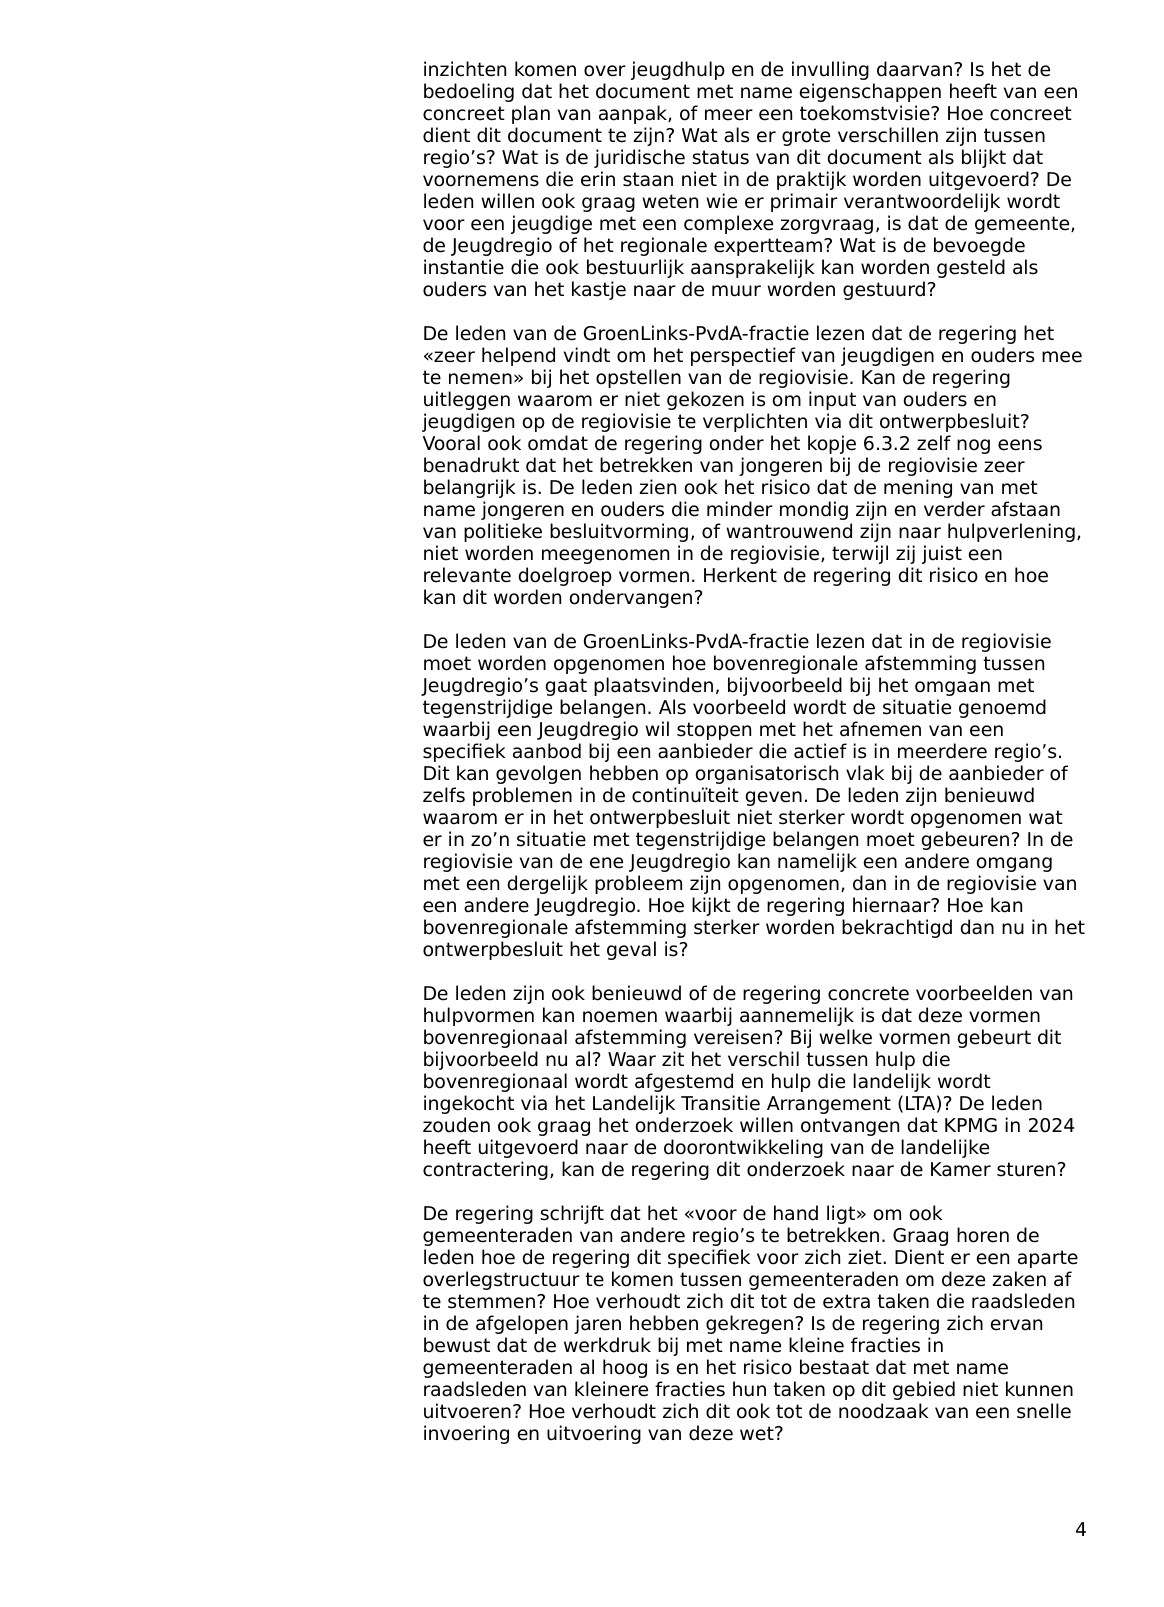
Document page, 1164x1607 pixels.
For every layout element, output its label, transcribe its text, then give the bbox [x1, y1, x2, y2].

text De leden van de GroenLinks-PvdA-fractie lezen dat in de regiovisie moet worden opgenomen hoe bovenregionale afstemming tussen Jeugdregio’s gaat plaatsvinden, bijvoorbeeld bij het omgaan met tegenstrijdige belangen. Als voorbeeld wordt de situatie genoemd waarbij een Jeugdregio wil stoppen met het afnemen van een specifiek aanbod bij een aanbieder die actief is in meerdere regio’s. Dit kan gevolgen hebben op organisatorisch vlak bij de aanbieder of zelfs problemen in de continuïteit geven. De leden zijn benieuwd waarom er in het ontwerpbesluit niet sterker wordt opgenomen wat er in zo’n situatie met tegenstrijdige belangen moet gebeuren? In de regiovisie van de ene Jeugdregio kan namelijk een andere omgang met een dergelijk probleem zijn opgenomen, dan in de regiovisie van een andere Jeugdregio. Hoe kijkt de regering hiernaar? Hoe kan bovenregionale afstemming sterker worden bekrachtigd dan nu in het ontwerpbesluit het geval is? [422, 631, 1087, 961]
text De regering schrijft dat het «voor de hand ligt» om ook gemeenteraden van andere regio’s te betrekken. Graag horen de leden hoe de regering dit specifiek voor zich ziet. Dient er een aparte overlegstructuur te komen tussen gemeenteraden om deze zaken af te stemmen? Hoe verhoudt zich dit tot de extra taken die raadsleden in de afgelopen jaren hebben gekregen? Is de regering zich ervan bewust dat de werkdruk bij met name kleine fracties in gemeenteraden al hoog is en het risico bestaat dat met name raadsleden van kleinere fracties hun taken op dit gebied niet kunnen uitvoeren? Hoe verhoudt zich dit ook tot de noodzaak van een snelle invoering en uitvoering van deze wet? [422, 1203, 1087, 1444]
text inzichten komen over jeugdhulp en de invulling daarvan? Is het de bedoeling dat het document met name eigenschappen heeft van een concreet plan van aanpak, of meer een toekomstvisie? Hoe concreet dient dit document te zijn? Wat als er grote verschillen zijn tussen regio’s? Wat is de juridische status van dit document als blijkt dat voornemens die erin staan niet in de praktijk worden uitgevoerd? De leden willen ook graag weten wie er primair verantwoordelijk wordt voor een jeugdige met een complexe zorgvraag, is dat de gemeente, de Jeugdregio of het regionale expertteam? Wat is de bevoegde instantie die ook bestuurlijk aansprakelijk kan worden gesteld als ouders van het kastje naar de muur worden gestuurd? [422, 59, 1087, 301]
text De leden van de GroenLinks-PvdA-fractie lezen dat de regering het «zeer helpend vindt om het perspectief van jeugdigen en ouders mee te nemen» bij het opstellen van de regiovisie. Kan de regering uitleggen waarom er niet gekozen is om input van ouders en jeugdigen op de regiovisie te verplichten via dit ontwerpbesluit? Vooral ook omdat de regering onder het kopje 6.3.2 zelf nog eens benadrukt dat het betrekken van jongeren bij de regiovisie zeer belangrijk is. De leden zien ook het risico dat de mening van met name jongeren en ouders die minder mondig zijn en verder afstaan van politieke besluitvorming, of wantrouwend zijn naar hulpverlening, niet worden meegenomen in de regiovisie, terwijl zij juist een relevante doelgroep vormen. Herkent de regering dit risico en hoe kan dit worden ondervangen? [422, 323, 1087, 609]
text De leden zijn ook benieuwd of de regering concrete voorbeelden van hulpvormen kan noemen waarbij aannemelijk is dat deze vormen bovenregionaal afstemming vereisen? Bij welke vormen gebeurt dit bijvoorbeeld nu al? Waar zit het verschil tussen hulp die bovenregionaal wordt afgestemd en hulp die landelijk wordt ingekocht via het Landelijk Transitie Arrangement (LTA)? De leden zouden ook graag het onderzoek willen ontvangen dat KPMG in 2024 heeft uitgevoerd naar de doorontwikkeling van de landelijke contractering, kan de regering dit onderzoek naar de Kamer sturen? [422, 983, 1087, 1181]
